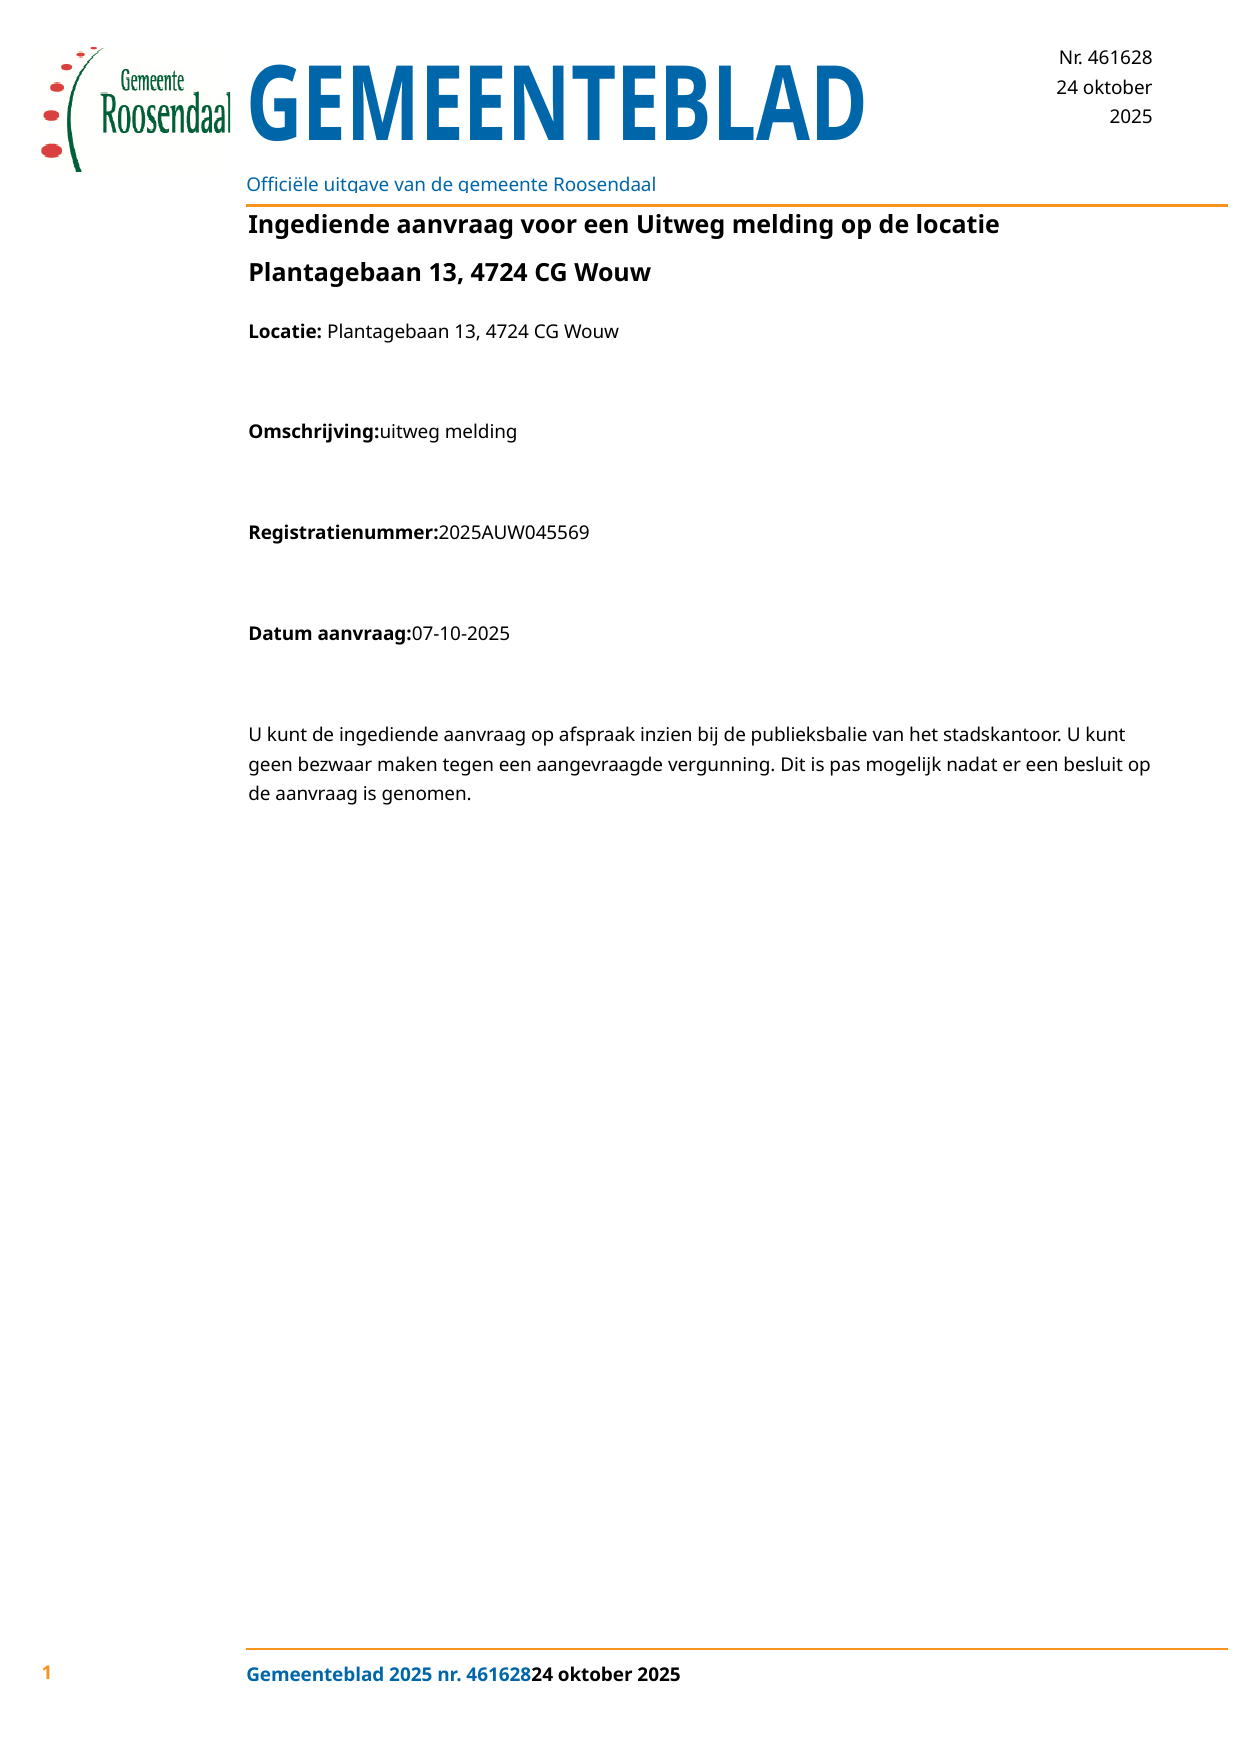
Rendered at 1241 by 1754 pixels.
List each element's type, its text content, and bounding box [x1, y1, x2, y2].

text U kunt de ingediende aanvraag op afspraak inzien bij de publieksbalie van het stadskantoor. U kunt geen bezwaar maken tegen een aangevraagde vergunning. Dit is pas mogelijk nadat er een besluit op de aanvraag is genomen. [248, 721, 1152, 806]
text Datum aanvraag:07-10-2025 [248, 620, 1152, 646]
text Locatie: Plantagebaan 13, 4724 CG Wouw [248, 318, 1152, 344]
text Ingediende aanvraag voor een Uitweg melding op de locatie Plantagebaan 13, 4724 CG Wouw [248, 207, 1152, 288]
picture [41, 47, 231, 172]
text Registratienummer:2025AUW045569 [248, 519, 1152, 545]
text Omschrijving:uitweg melding [248, 419, 1152, 444]
